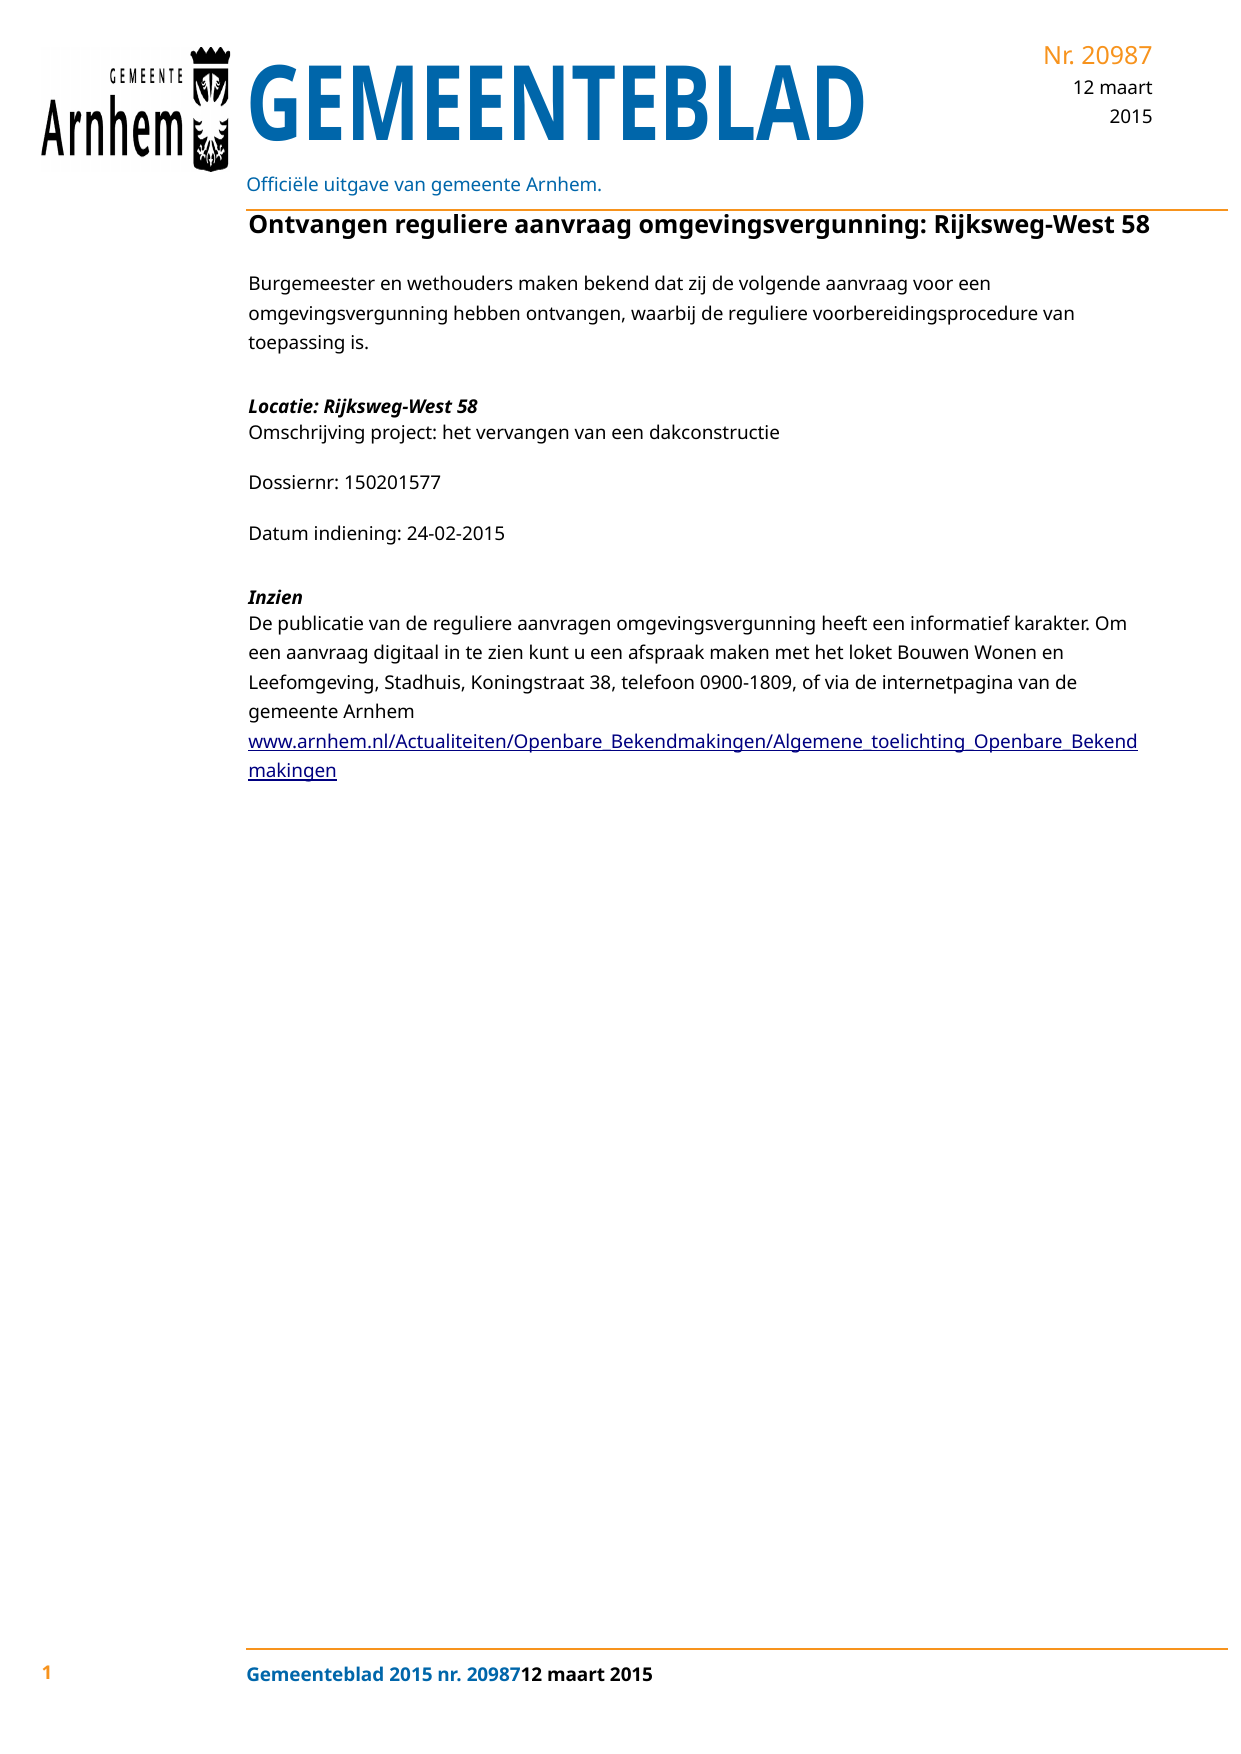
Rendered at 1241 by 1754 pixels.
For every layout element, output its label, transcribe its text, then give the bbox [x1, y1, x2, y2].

text Inzien [248, 584, 1152, 610]
text Locatie: Rijksweg-West 58 [248, 393, 1152, 419]
text Burgemeester en wethouders maken bekend dat zij de volgende aanvraag voor een omgevingsvergunning hebben ontvangen, waarbij de reguliere voorbereidingsprocedure van toepassing is. [248, 270, 1152, 355]
text Dossiernr: 150201577 [248, 469, 1152, 495]
text Omschrijving project: het vervangen van een dakconstructie [248, 419, 1152, 445]
text Datum indiening: 24-02-2015 [248, 520, 1152, 546]
text De publicatie van de reguliere aanvragen omgevingsvergunning heeft een informatief karakter. Om een aanvraag digitaal in te zien kunt u een afspraak maken met het loket Bouwen Wonen en Leefomgeving, Stadhuis, Koningstraat 38, telefoon 0900-1809, of via de internetpagina van de gemeente Arnhem www.arnhem.nl/Actualiteiten/Openbare_Bekendmakingen/Algemene_toelichting_Openbare_Bekendmakingen [248, 610, 1152, 783]
text Ontvangen reguliere aanvraag omgevingsvergunning: Rijksweg-West 58 [248, 211, 1152, 241]
picture [41, 47, 231, 172]
